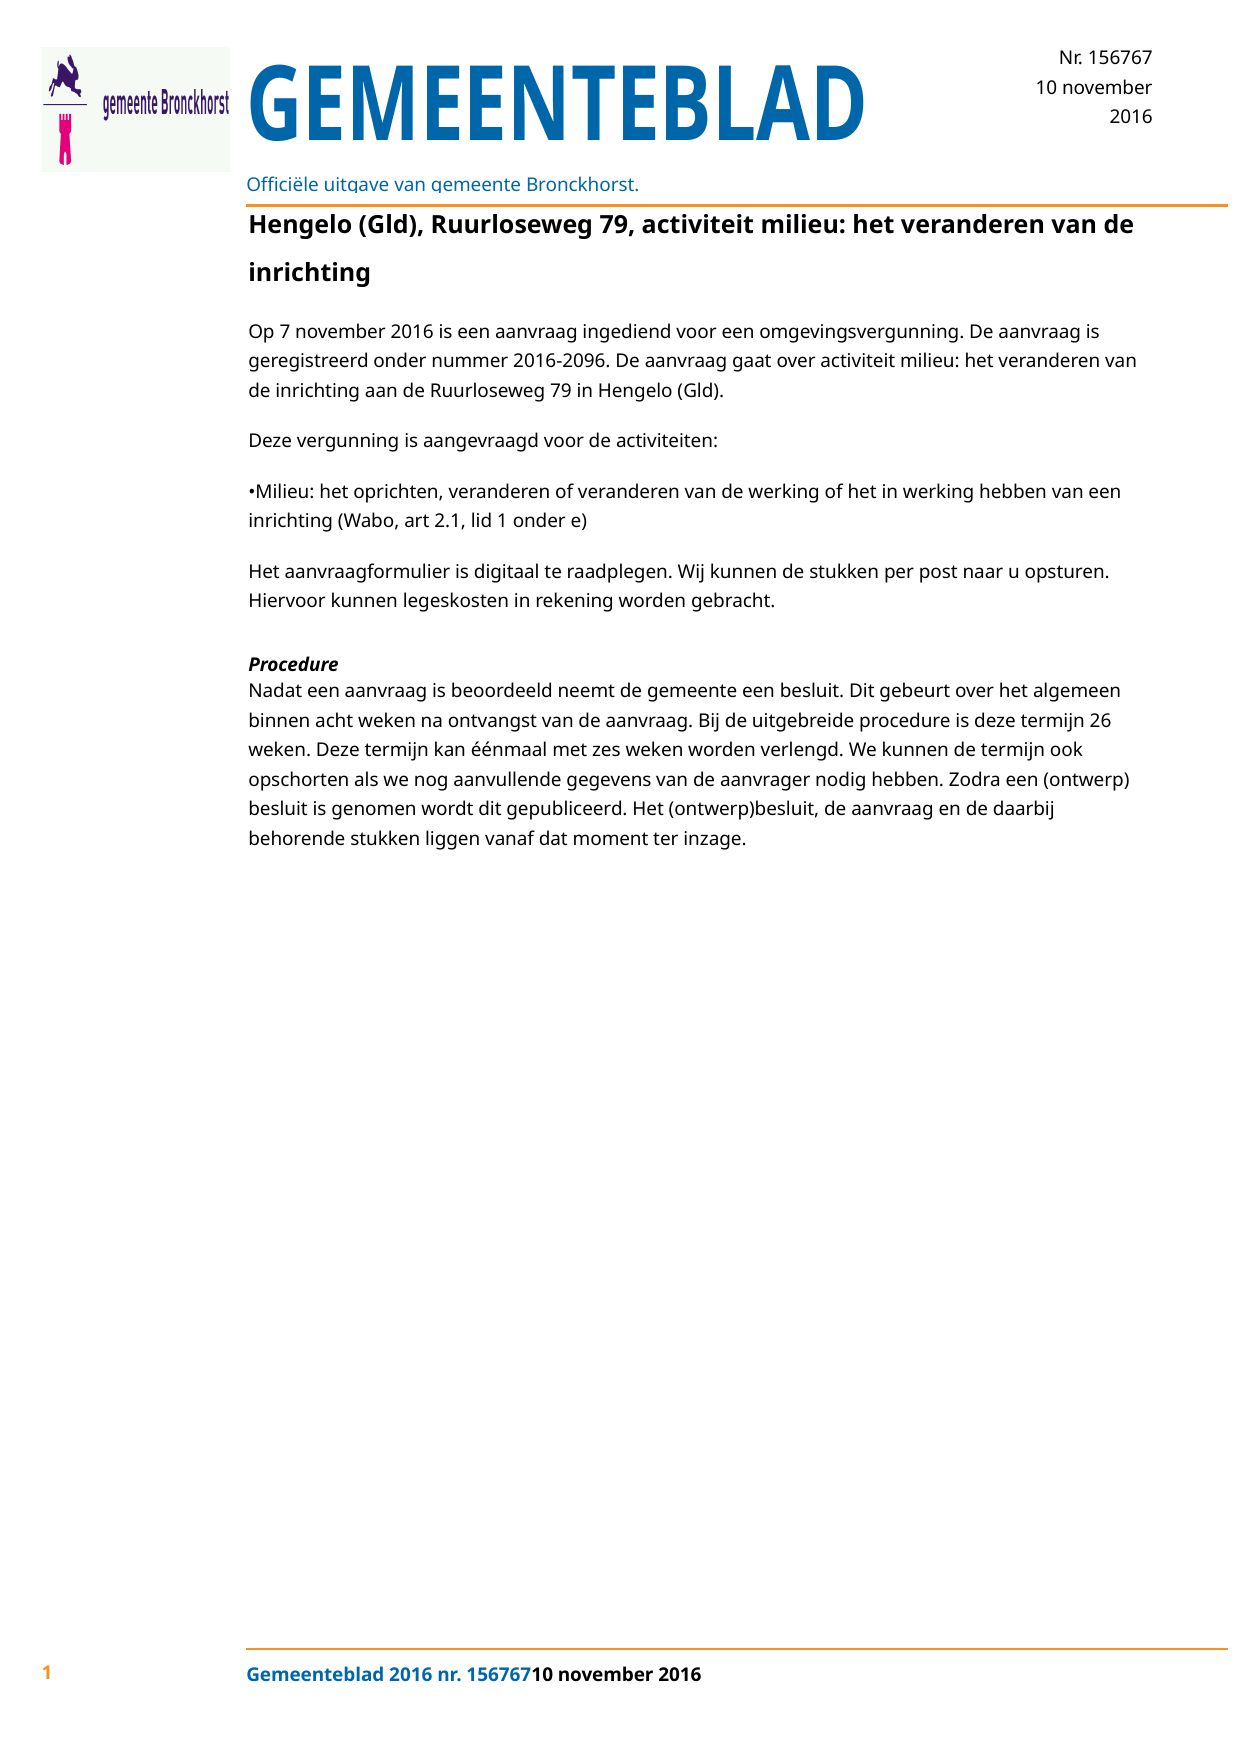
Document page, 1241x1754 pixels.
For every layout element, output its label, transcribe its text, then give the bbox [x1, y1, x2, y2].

text Deze vergunning is aangevraagd voor de activiteiten: [248, 427, 1152, 453]
text Nadat een aanvraag is beoordeeld neemt de gemeente een besluit. Dit gebeurt over het algemeen binnen acht weken na ontvangst van de aanvraag. Bij de uitgebreide procedure is deze termijn 26 weken. Deze termijn kan éénmaal met zes weken worden verlengd. We kunnen de termijn ook opschorten als we nog aanvullende gegevens van de aanvrager nodig hebben. Zodra een (ontwerp) besluit is genomen wordt dit gepubliceerd. Het (ontwerp)besluit, de aanvraag en de daarbij behorende stukken liggen vanaf dat moment ter inzage. [248, 677, 1152, 851]
picture [41, 47, 231, 172]
text Procedure [248, 651, 1152, 677]
text Het aanvraagformulier is digitaal te raadplegen. Wij kunnen de stukken per post naar u opsturen. Hiervoor kunnen legeskosten in rekening worden gebracht. [248, 558, 1152, 613]
text Hengelo (Gld), Ruurloseweg 79, activiteit milieu: het veranderen van de inrichting [248, 207, 1152, 288]
text •Milieu: het oprichten, veranderen of veranderen van de werking of het in werking hebben van een inrichting (Wabo, art 2.1, lid 1 onder e) [248, 478, 1152, 533]
text Op 7 november 2016 is een aanvraag ingediend voor een omgevingsvergunning. De aanvraag is geregistreerd onder nummer 2016-2096. De aanvraag gaat over activiteit milieu: het veranderen van de inrichting aan de Ruurloseweg 79 in Hengelo (Gld). [248, 318, 1152, 403]
